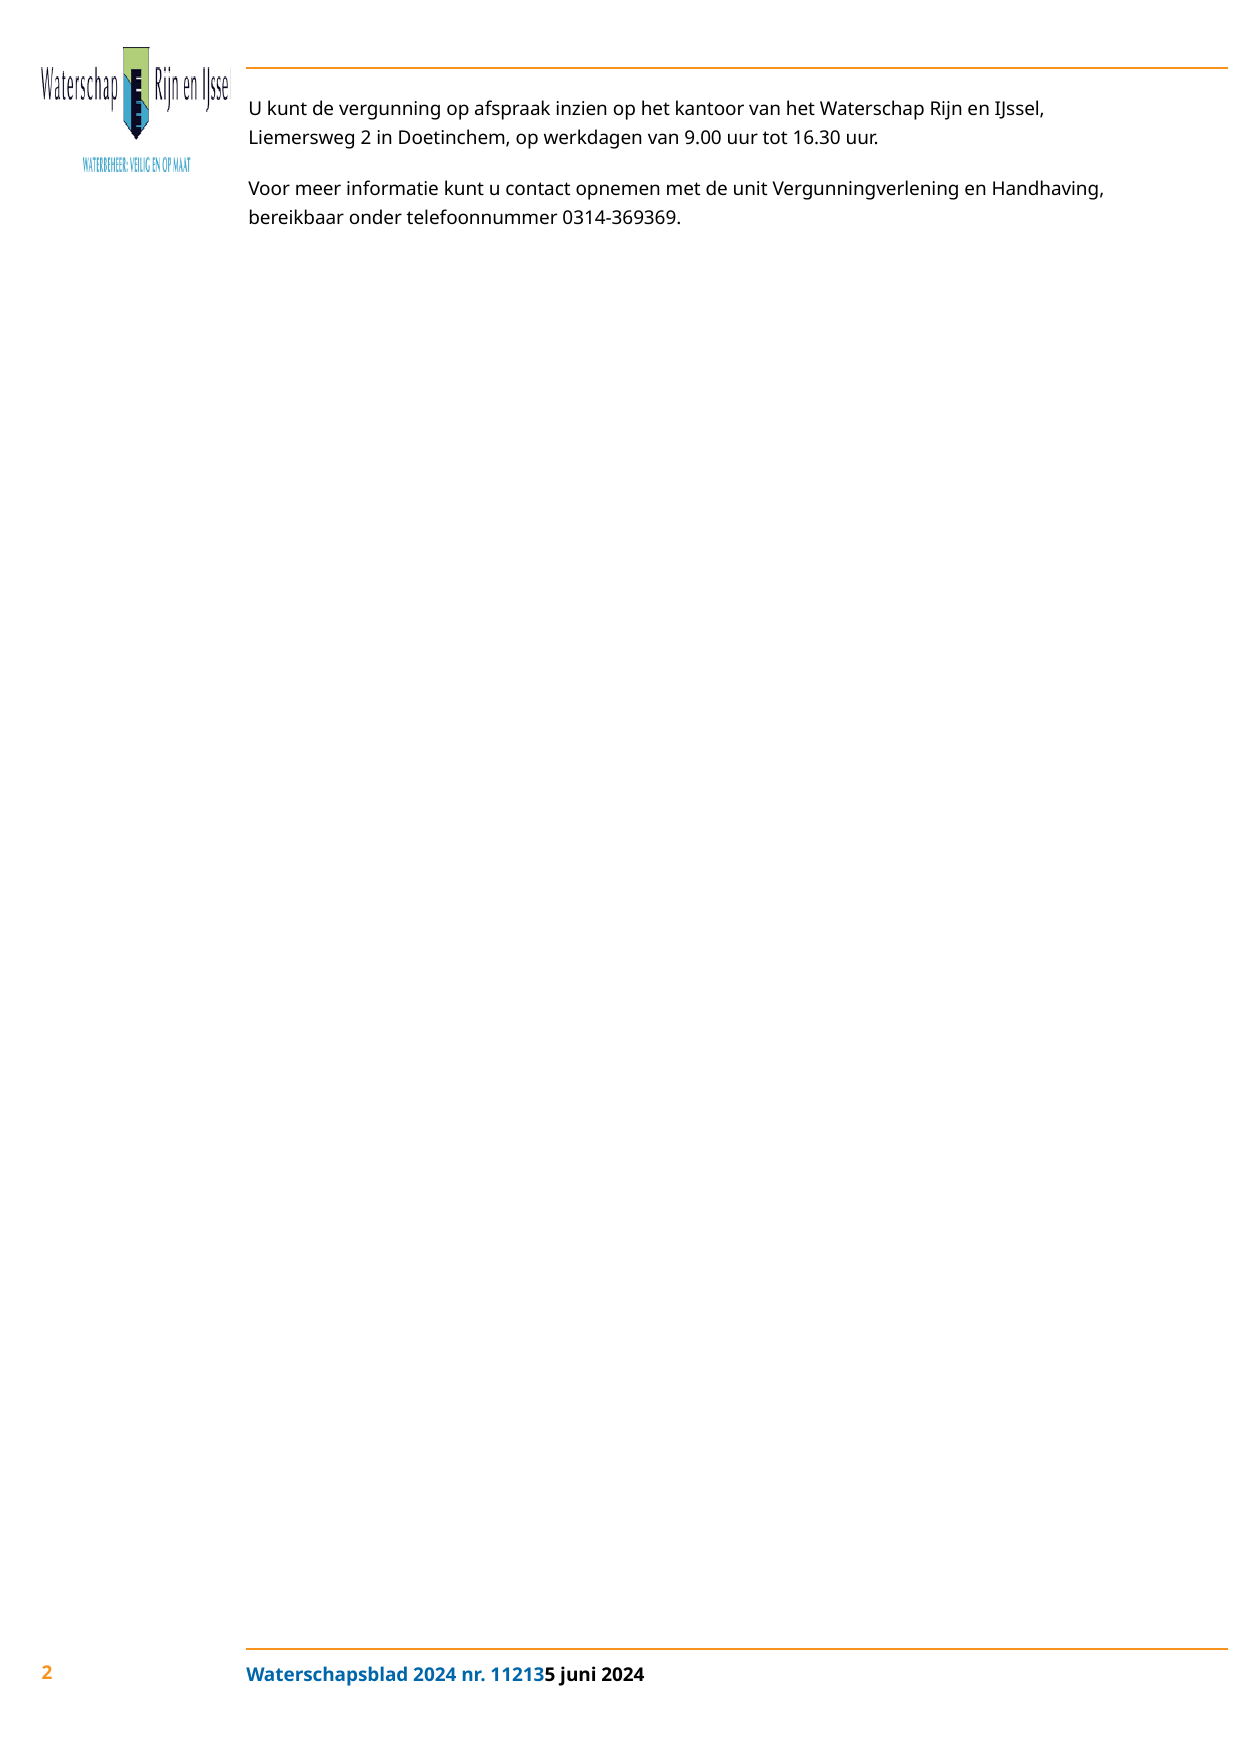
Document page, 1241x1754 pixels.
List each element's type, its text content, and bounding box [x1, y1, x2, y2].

picture [41, 47, 231, 172]
text U kunt de vergunning op afspraak inzien op het kantoor van het Waterschap Rijn en IJssel, Liemersweg 2 in Doetinchem, op werkdagen van 9.00 uur tot 16.30 uur. [248, 95, 1152, 150]
text Voor meer informatie kunt u contact opnemen met de unit Vergunningverlening en Handhaving, bereikbaar onder telefoonnummer 0314-369369. [248, 175, 1152, 230]
